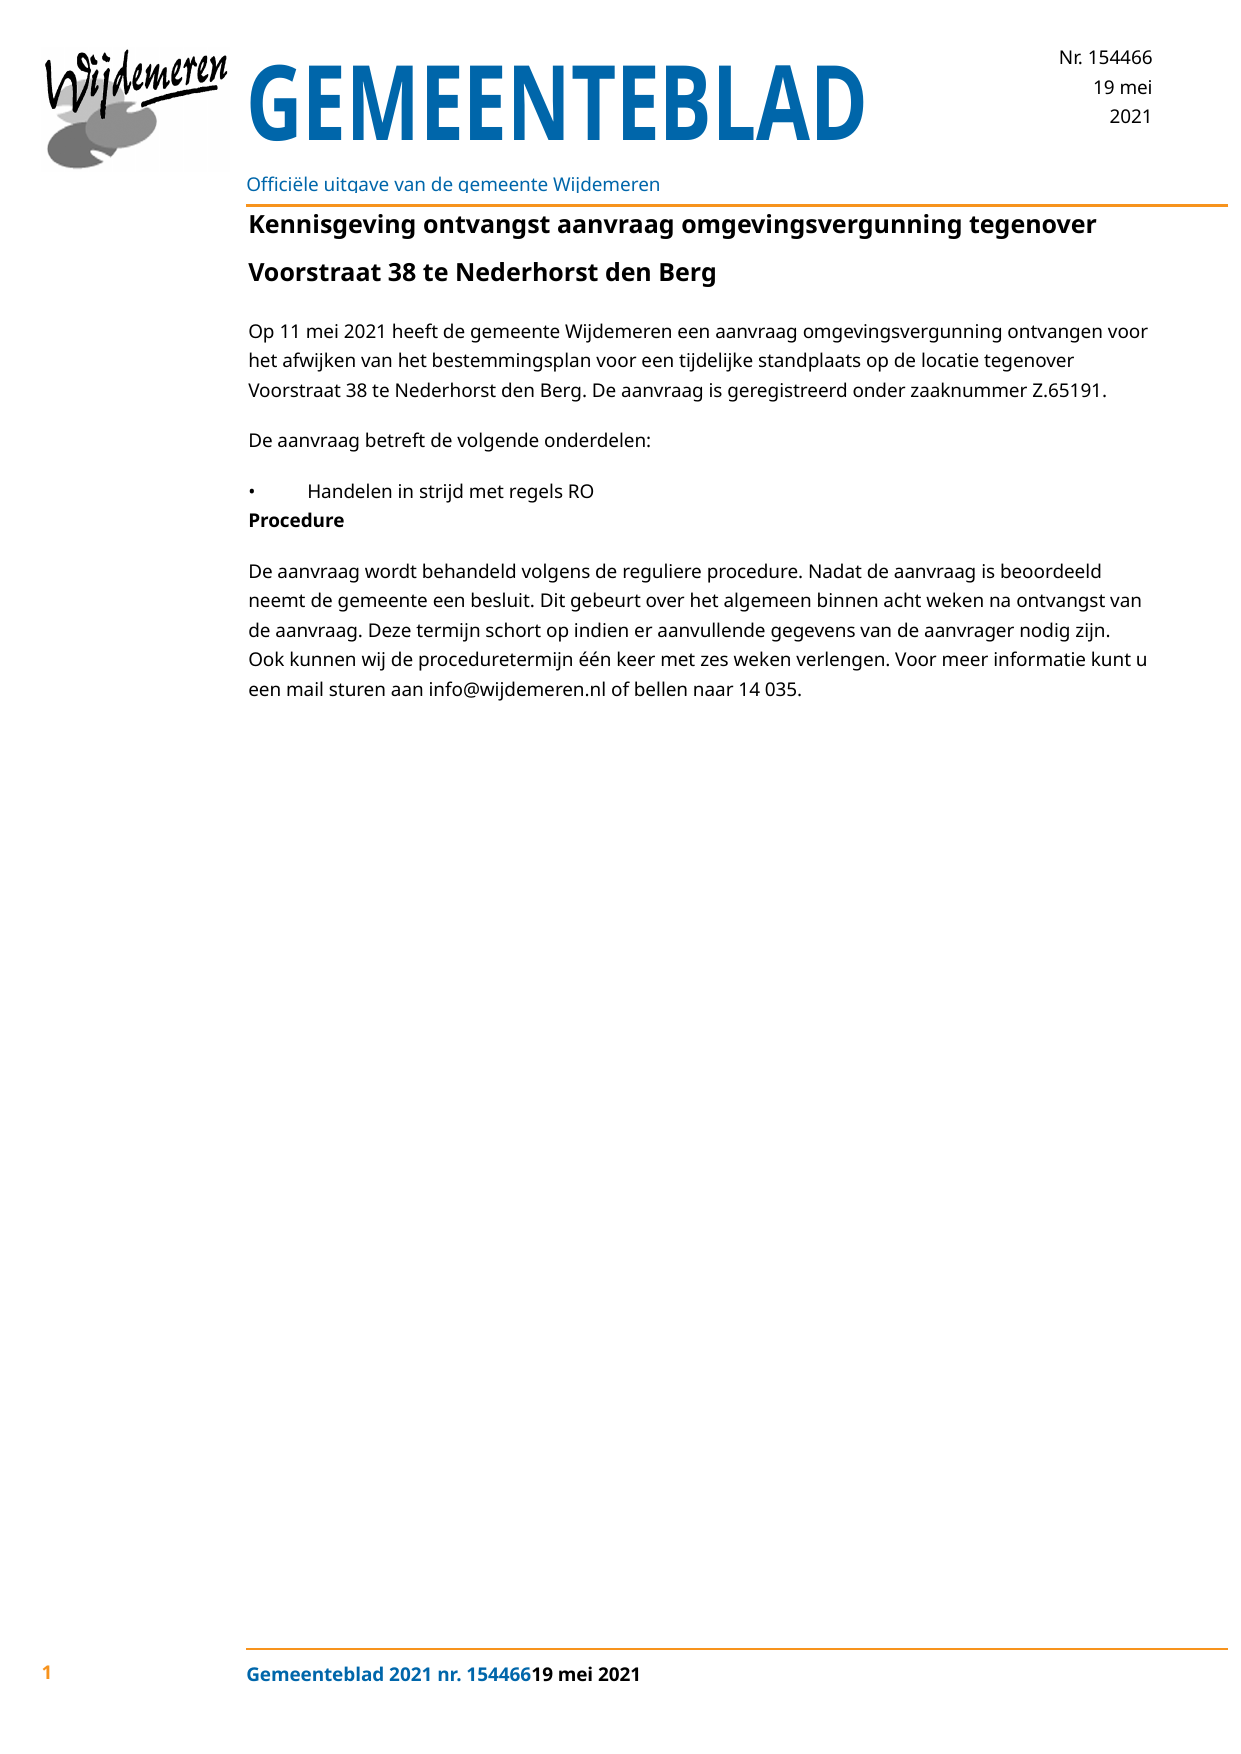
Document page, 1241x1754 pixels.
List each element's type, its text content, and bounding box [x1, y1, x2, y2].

text Procedure [248, 507, 1152, 533]
text De aanvraag wordt behandeld volgens de reguliere procedure. Nadat de aanvraag is beoordeeld neemt de gemeente een besluit. Dit gebeurt over het algemeen binnen acht weken na ontvangst van de aanvraag. Deze termijn schort op indien er aanvullende gegevens van de aanvrager nodig zijn. Ook kunnen wij de proceduretermijn één keer met zes weken verlengen. Voor meer informatie kunt u een mail sturen aan info@wijdemeren.nl of bellen naar 14 035. [248, 558, 1152, 702]
text De aanvraag betreft de volgende onderdelen: [248, 427, 1152, 453]
text Op 11 mei 2021 heeft de gemeente Wijdemeren een aanvraag omgevingsvergunning ontvangen voor het afwijken van het bestemmingsplan voor een tijdelijke standplaats op de locatie tegenover Voorstraat 38 te Nederhorst den Berg. De aanvraag is geregistreerd onder zaaknummer Z.65191. [248, 318, 1152, 403]
picture [41, 47, 231, 172]
text Kennisgeving ontvangst aanvraag omgevingsvergunning tegenover Voorstraat 38 te Nederhorst den Berg [248, 207, 1152, 288]
list Handelen in strijd met regels RO [248, 478, 1152, 504]
